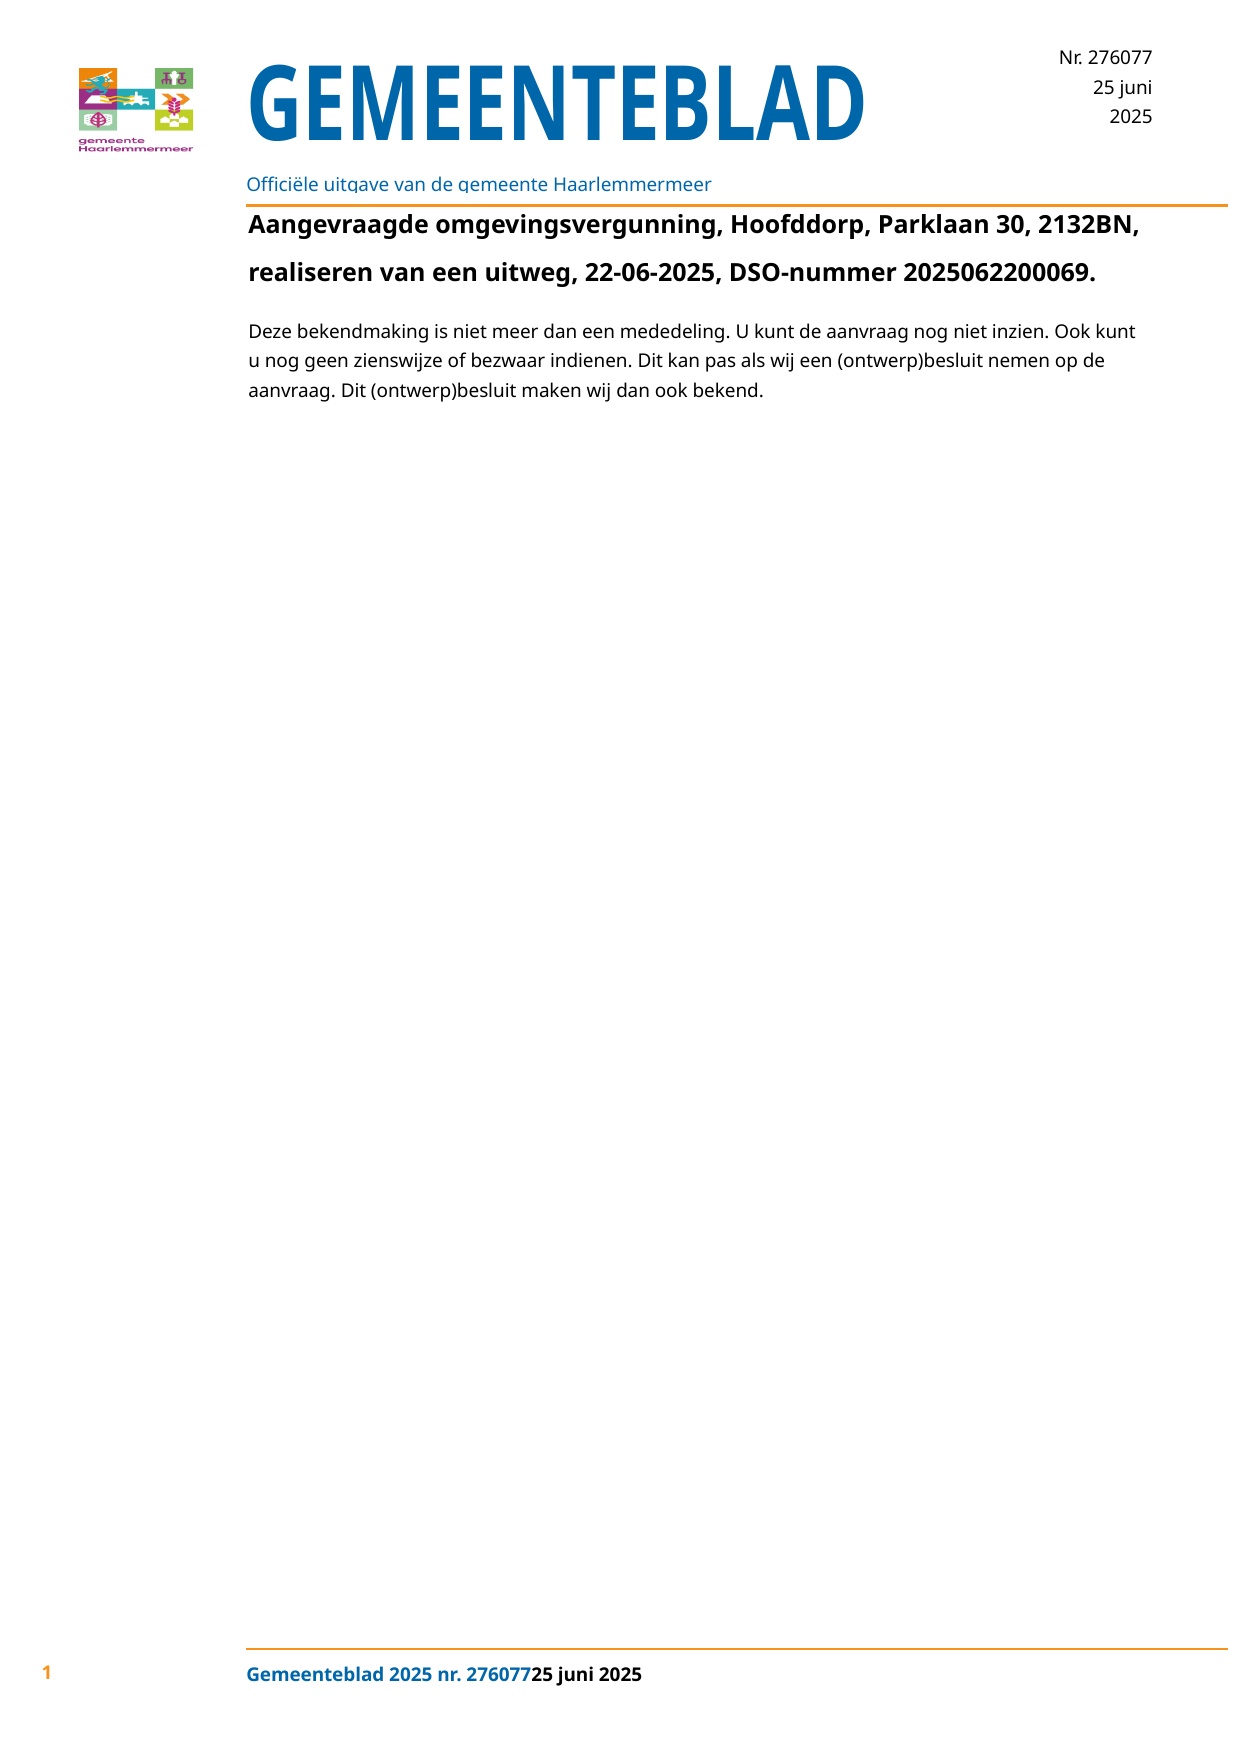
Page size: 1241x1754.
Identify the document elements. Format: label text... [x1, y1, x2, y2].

picture [41, 47, 231, 172]
text Aangevraagde omgevingsvergunning, Hoofddorp, Parklaan 30, 2132BN, realiseren van een uitweg, 22-06-2025, DSO-nummer 2025062200069. [248, 207, 1152, 288]
text Deze bekendmaking is niet meer dan een mededeling. U kunt de aanvraag nog niet inzien. Ook kunt u nog geen zienswijze of bezwaar indienen. Dit kan pas als wij een (ontwerp)besluit nemen op de aanvraag. Dit (ontwerp)besluit maken wij dan ook bekend. [248, 318, 1152, 403]
